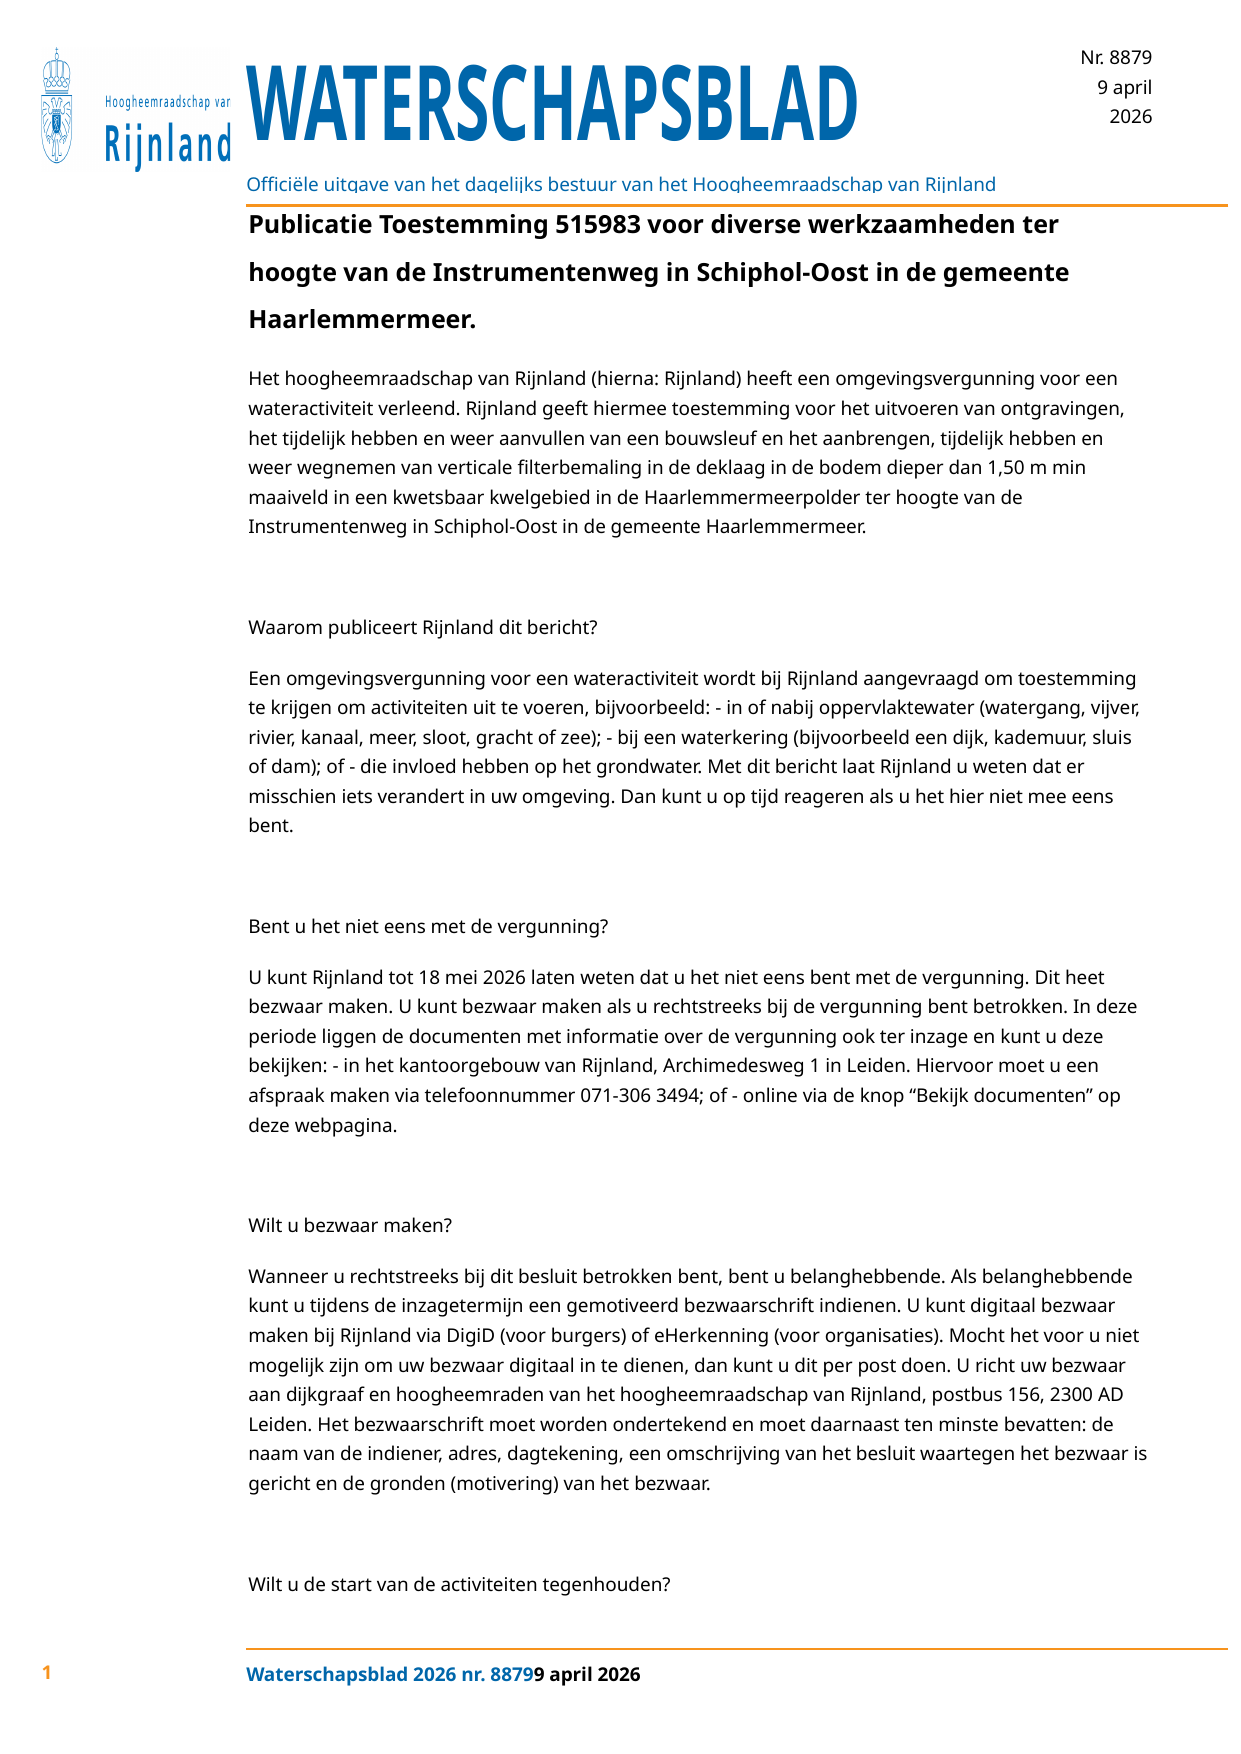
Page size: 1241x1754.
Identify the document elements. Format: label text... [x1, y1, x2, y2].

text U kunt Rijnland tot 18 mei 2026 laten weten dat u het niet eens bent met de vergunning. Dit heet bezwaar maken. U kunt bezwaar maken als u rechtstreeks bij de vergunning bent betrokken. In deze periode liggen de documenten met informatie over de vergunning ook ter inzage en kunt u deze bekijken: - in het kantoorgebouw van Rijnland, Archimedesweg 1 in Leiden. Hiervoor moet u een afspraak maken via telefoonnummer 071-306 3494; of - online via de knop “Bekijk documenten” op deze webpagina. [248, 964, 1152, 1137]
text Wanneer u rechtstreeks bij dit besluit betrokken bent, bent u belanghebbende. Als belanghebbende kunt u tijdens de inzagetermijn een gemotiveerd bezwaarschrift indienen. U kunt digitaal bezwaar maken bij Rijnland via DigiD (voor burgers) of eHerkenning (voor organisaties). Mocht het voor u niet mogelijk zijn om uw bezwaar digitaal in te dienen, dan kunt u dit per post doen. U richt uw bezwaar aan dijkgraaf en hoogheemraden van het hoogheemraadschap van Rijnland, postbus 156, 2300 AD Leiden. Het bezwaarschrift moet worden ondertekend en moet daarnaast ten minste bevatten: de naam van de indiener, adres, dagtekening, een omschrijving van het besluit waartegen het bezwaar is gericht en de gronden (motivering) van het bezwaar. [248, 1263, 1152, 1496]
text Wilt u bezwaar maken? [248, 1213, 1152, 1238]
text Waarom publiceert Rijnland dit bericht? [248, 614, 1152, 640]
text Bent u het niet eens met de vergunning? [248, 913, 1152, 939]
text Een omgevingsvergunning voor een wateractiviteit wordt bij Rijnland aangevraagd om toestemming te krijgen om activiteiten uit te voeren, bijvoorbeeld: - in of nabij oppervlaktewater (watergang, vijver, rivier, kanaal, meer, sloot, gracht of zee); - bij een waterkering (bijvoorbeeld een dijk, kademuur, sluis of dam); of - die invloed hebben op het grondwater. Met dit bericht laat Rijnland u weten dat er misschien iets verandert in uw omgeving. Dan kunt u op tijd reageren als u het hier niet mee eens bent. [248, 665, 1152, 838]
text Wilt u de start van de activiteiten tegenhouden? [248, 1571, 1152, 1597]
picture [41, 47, 231, 172]
text Het hoogheemraadschap van Rijnland (hierna: Rijnland) heeft een omgevingsvergunning voor een wateractiviteit verleend. Rijnland geeft hiermee toestemming voor het uitvoeren van ontgravingen, het tijdelijk hebben en weer aanvullen van een bouwsleuf en het aanbrengen, tijdelijk hebben en weer wegnemen van verticale filterbemaling in de deklaag in de bodem dieper dan 1,50 m min maaiveld in een kwetsbaar kwelgebied in de Haarlemmermeerpolder ter hoogte van de Instrumentenweg in Schiphol-Oost in de gemeente Haarlemmermeer. [248, 366, 1152, 539]
text Publicatie Toestemming 515983 voor diverse werkzaamheden ter hoogte van de Instrumentenweg in Schiphol-Oost in de gemeente Haarlemmermeer. [248, 207, 1152, 336]
